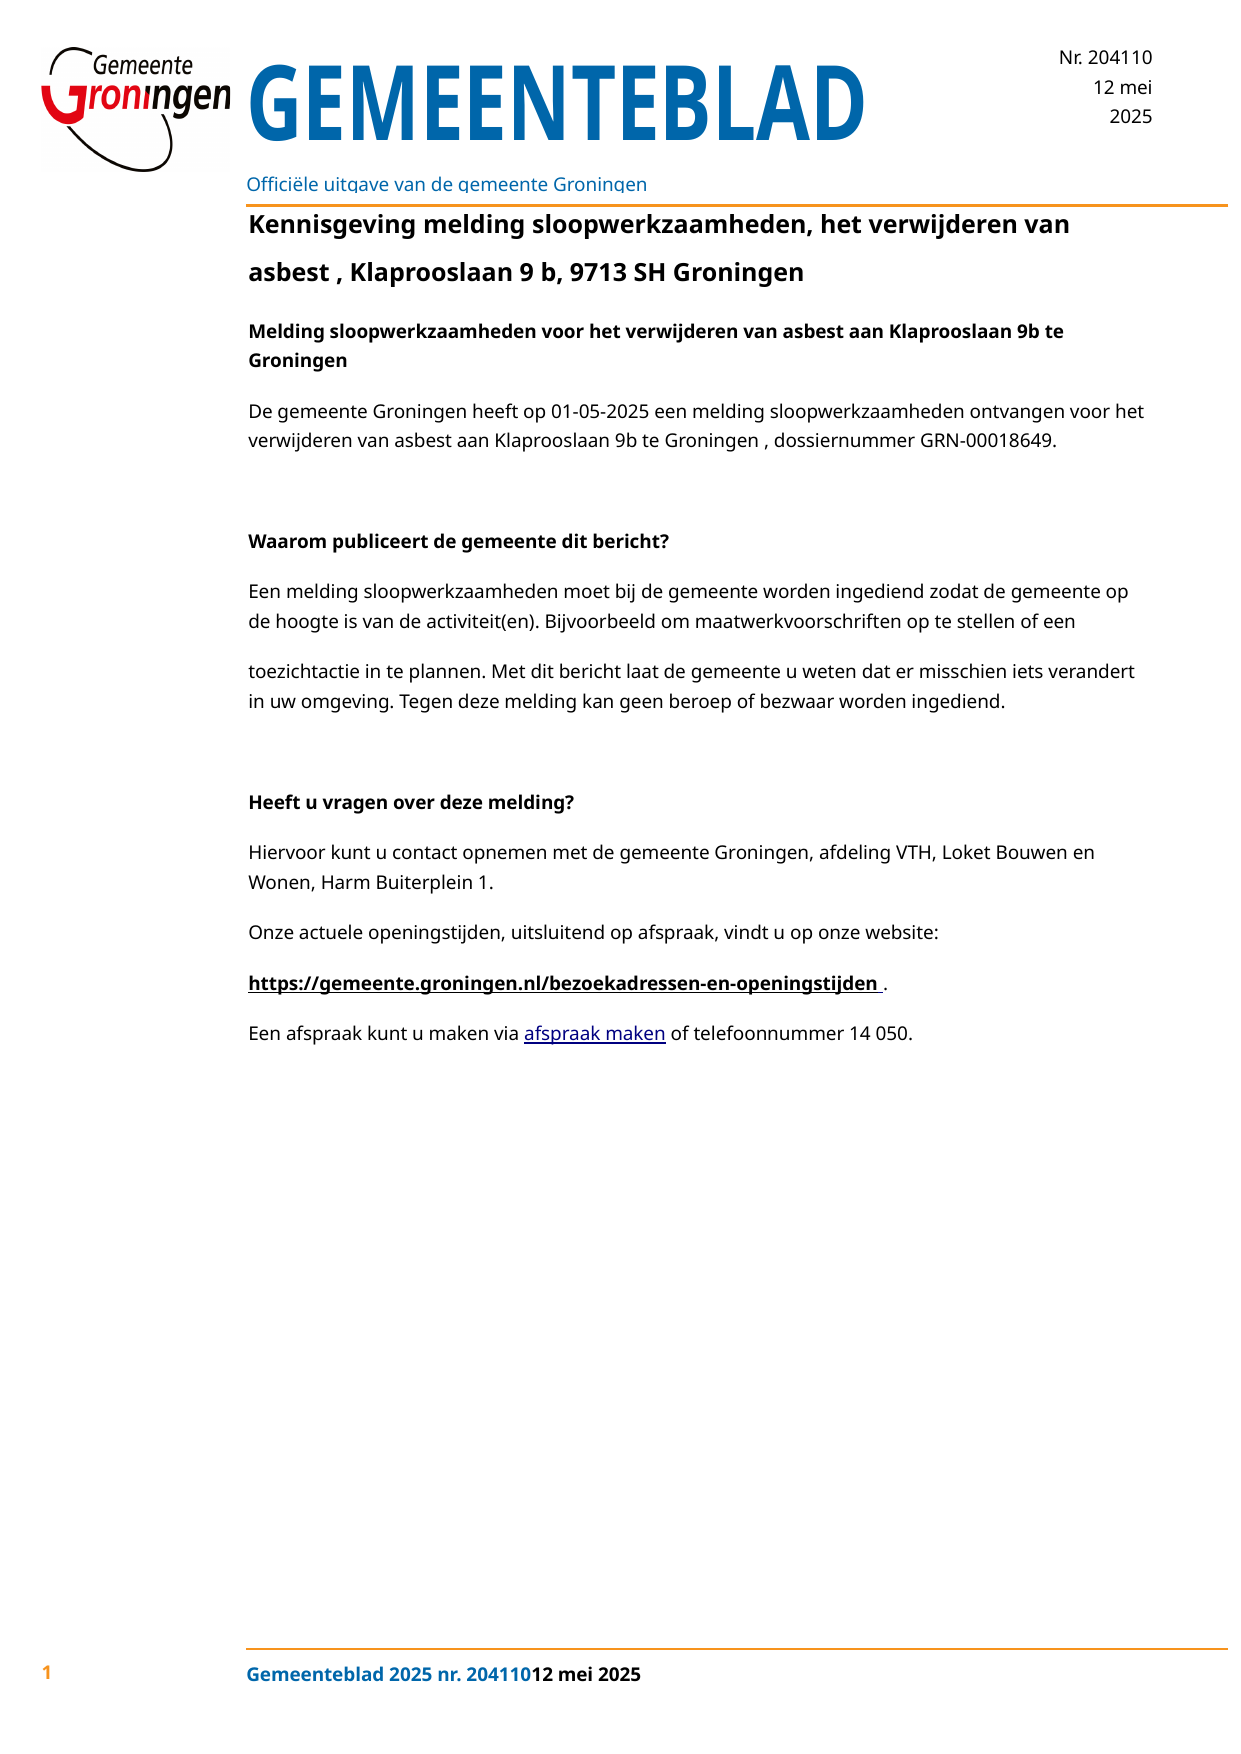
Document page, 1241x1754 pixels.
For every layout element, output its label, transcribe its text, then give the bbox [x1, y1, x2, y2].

text toezichtactie in te plannen. Met dit bericht laat de gemeente u weten dat er misschien iets verandert in uw omgeving. Tegen deze melding kan geen beroep of bezwaar worden ingediend. [248, 659, 1152, 714]
picture [41, 47, 231, 172]
text Melding sloopwerkzaamheden voor het verwijderen van asbest aan Klaprooslaan 9b te Groningen [248, 318, 1152, 373]
text Kennisgeving melding sloopwerkzaamheden, het verwijderen van asbest , Klaprooslaan 9 b, 9713 SH Groningen [248, 207, 1152, 288]
text Waarom publiceert de gemeente dit bericht? [248, 528, 1152, 554]
text De gemeente Groningen heeft op 01-05-2025 een melding sloopwerkzaamheden ontvangen voor het verwijderen van asbest aan Klaprooslaan 9b te Groningen , dossiernummer GRN-00018649. [248, 398, 1152, 453]
text Onze actuele openingstijden, uitsluitend op afspraak, vindt u op onze website: [248, 919, 1152, 945]
text https://gemeente.groningen.nl/bezoekadressen-en-openingstijden . [248, 970, 1152, 996]
text Heeft u vragen over deze melding? [248, 789, 1152, 815]
text Een afspraak kunt u maken via afspraak maken of telefoonnummer 14 050. [248, 1020, 1152, 1046]
text Hiervoor kunt u contact opnemen met de gemeente Groningen, afdeling VTH, Loket Bouwen en Wonen, Harm Buiterplein 1. [248, 839, 1152, 895]
text Een melding sloopwerkzaamheden moet bij de gemeente worden ingediend zodat de gemeente op de hoogte is van de activiteit(en). Bijvoorbeeld om maatwerkvoorschriften op te stellen of een [248, 579, 1152, 634]
